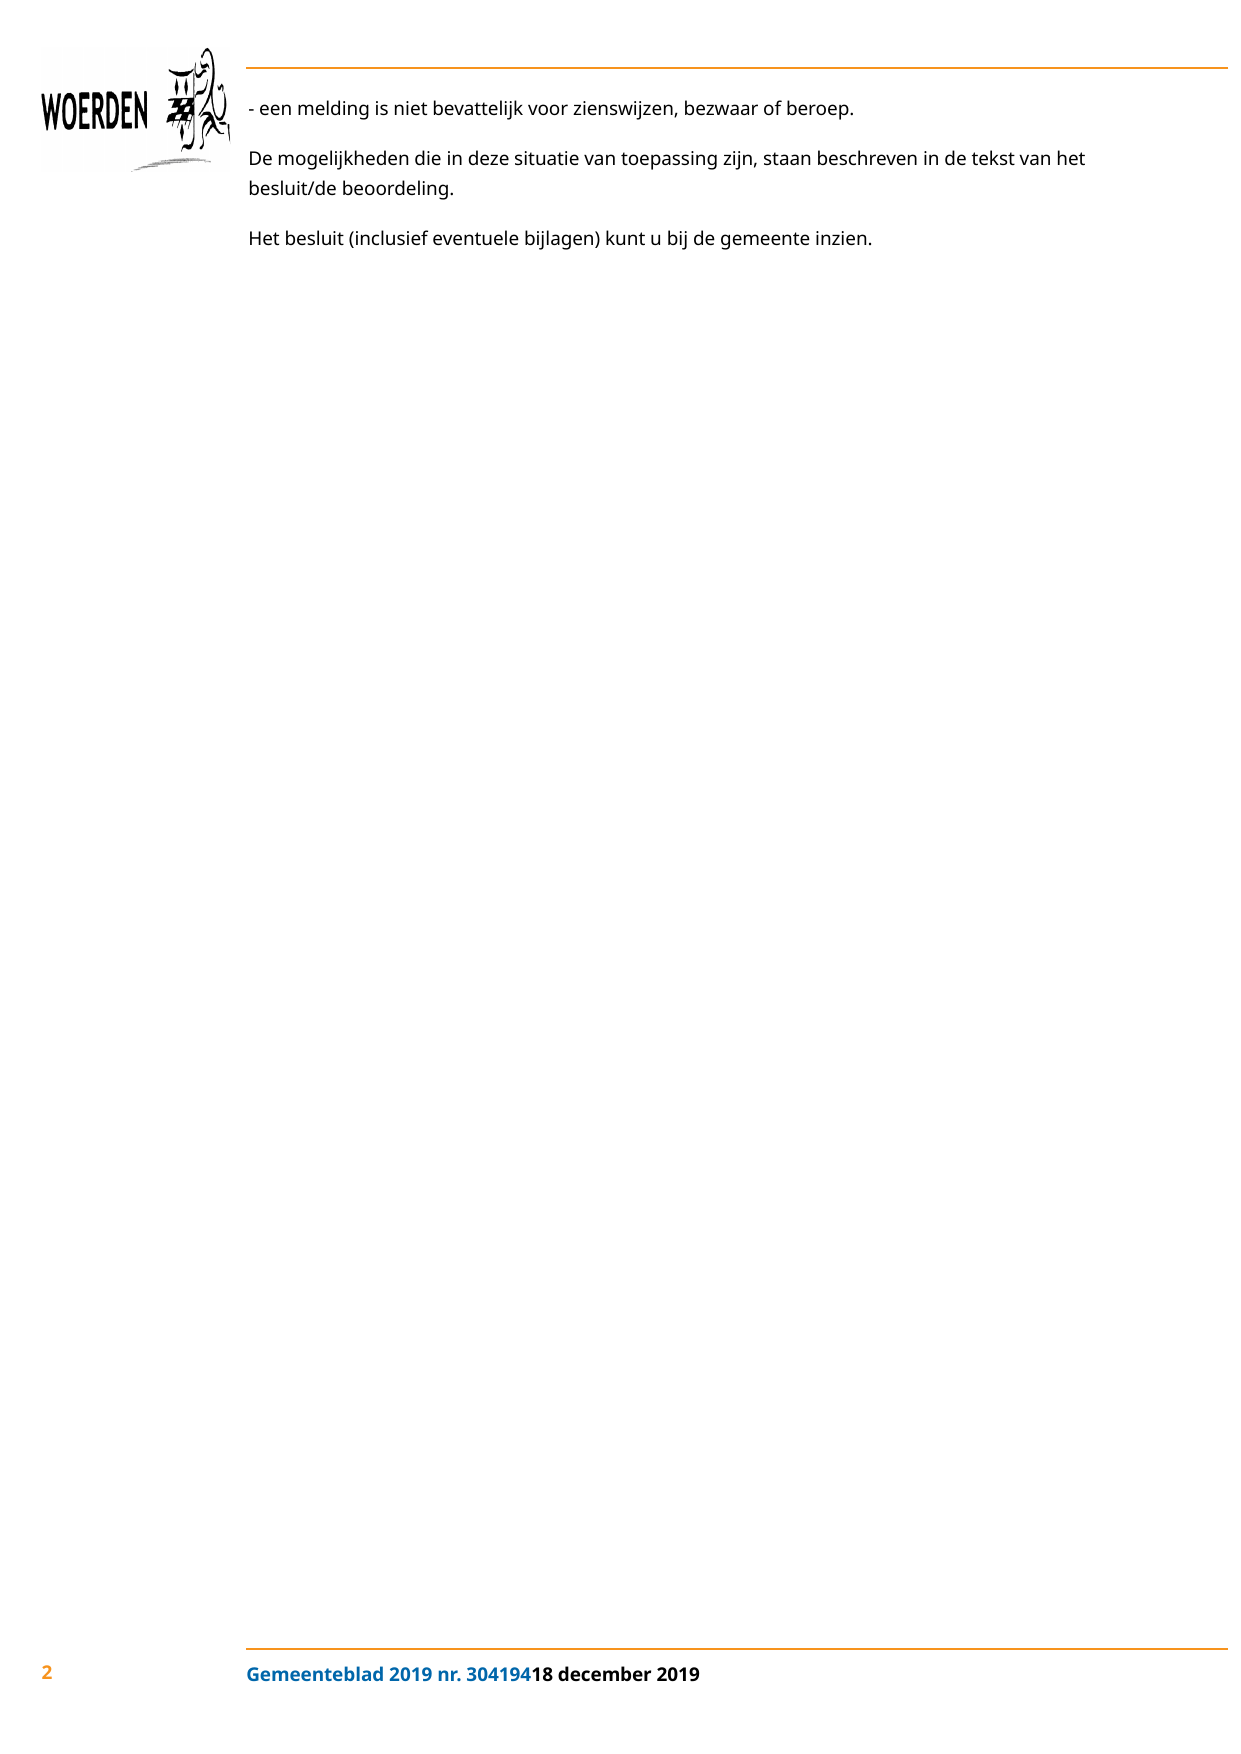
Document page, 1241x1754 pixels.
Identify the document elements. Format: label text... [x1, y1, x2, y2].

picture [41, 47, 231, 172]
text De mogelijkheden die in deze situatie van toepassing zijn, staan beschreven in de tekst van het besluit/de beoordeling. [248, 145, 1152, 201]
text Het besluit (inclusief eventuele bijlagen) kunt u bij de gemeente inzien. [248, 225, 1152, 251]
text - een melding is niet bevattelijk voor zienswijzen, bezwaar of beroep. [248, 95, 1152, 121]
